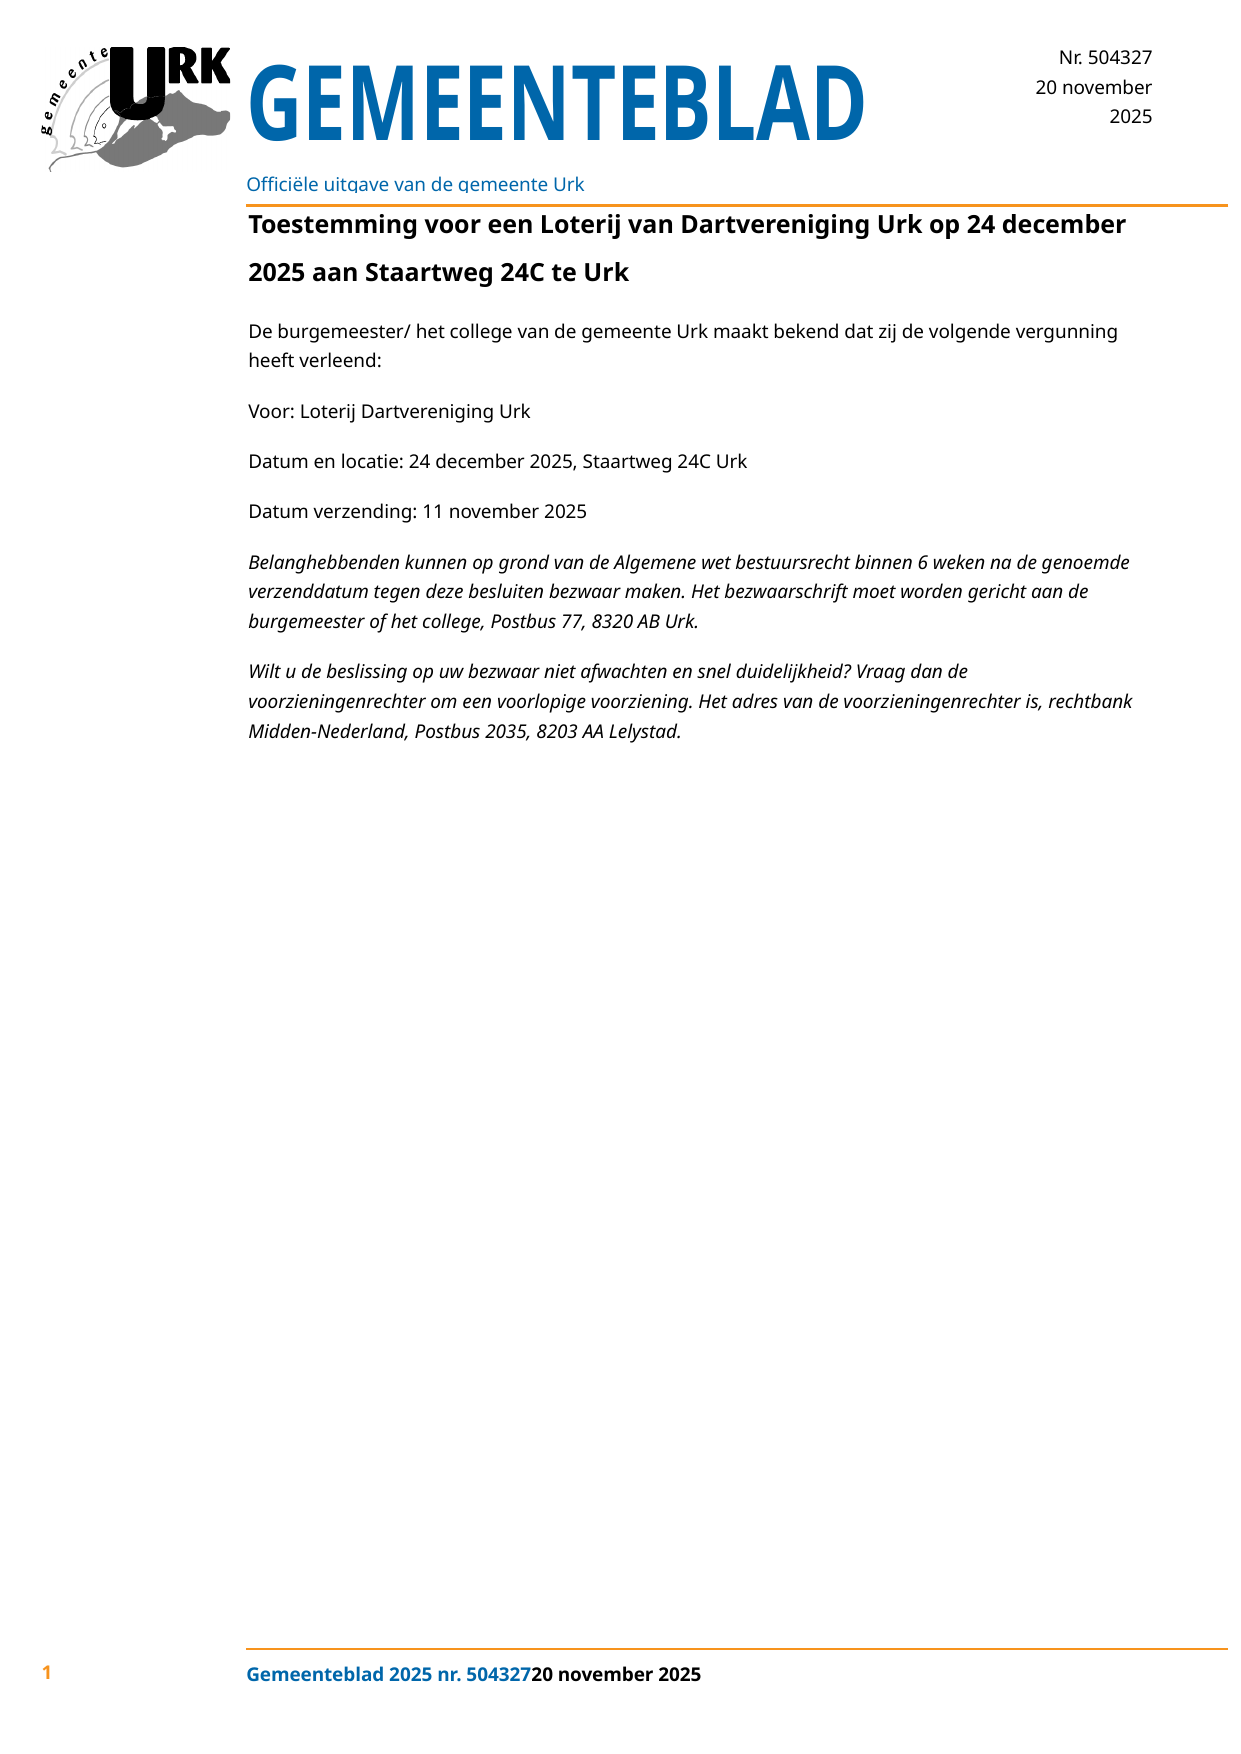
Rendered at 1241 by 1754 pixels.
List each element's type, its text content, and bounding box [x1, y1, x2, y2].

text Datum verzending: 11 november 2025 [248, 499, 1152, 524]
picture [41, 47, 231, 172]
text Wilt u de beslissing op uw bezwaar niet afwachten en snel duidelijkheid? Vraag dan de voorzieningenrechter om een voorlopige voorziening. Het adres van de voorzieningenrechter is, rechtbank Midden-Nederland, Postbus 2035, 8203 AA Lelystad. [248, 659, 1152, 744]
text Datum en locatie: 24 december 2025, Staartweg 24C Urk [248, 448, 1152, 474]
text Toestemming voor een Loterij van Dartvereniging Urk op 24 december 2025 aan Staartweg 24C te Urk [248, 207, 1152, 288]
text Belanghebbenden kunnen op grond van de Algemene wet bestuursrecht binnen 6 weken na de genoemde verzenddatum tegen deze besluiten bezwaar maken. Het bezwaarschrift moet worden gericht aan de burgemeester of het college, Postbus 77, 8320 AB Urk. [248, 549, 1152, 634]
text De burgemeester/ het college van de gemeente Urk maakt bekend dat zij de volgende vergunning heeft verleend: [248, 318, 1152, 373]
text Voor: Loterij Dartvereniging Urk [248, 398, 1152, 424]
